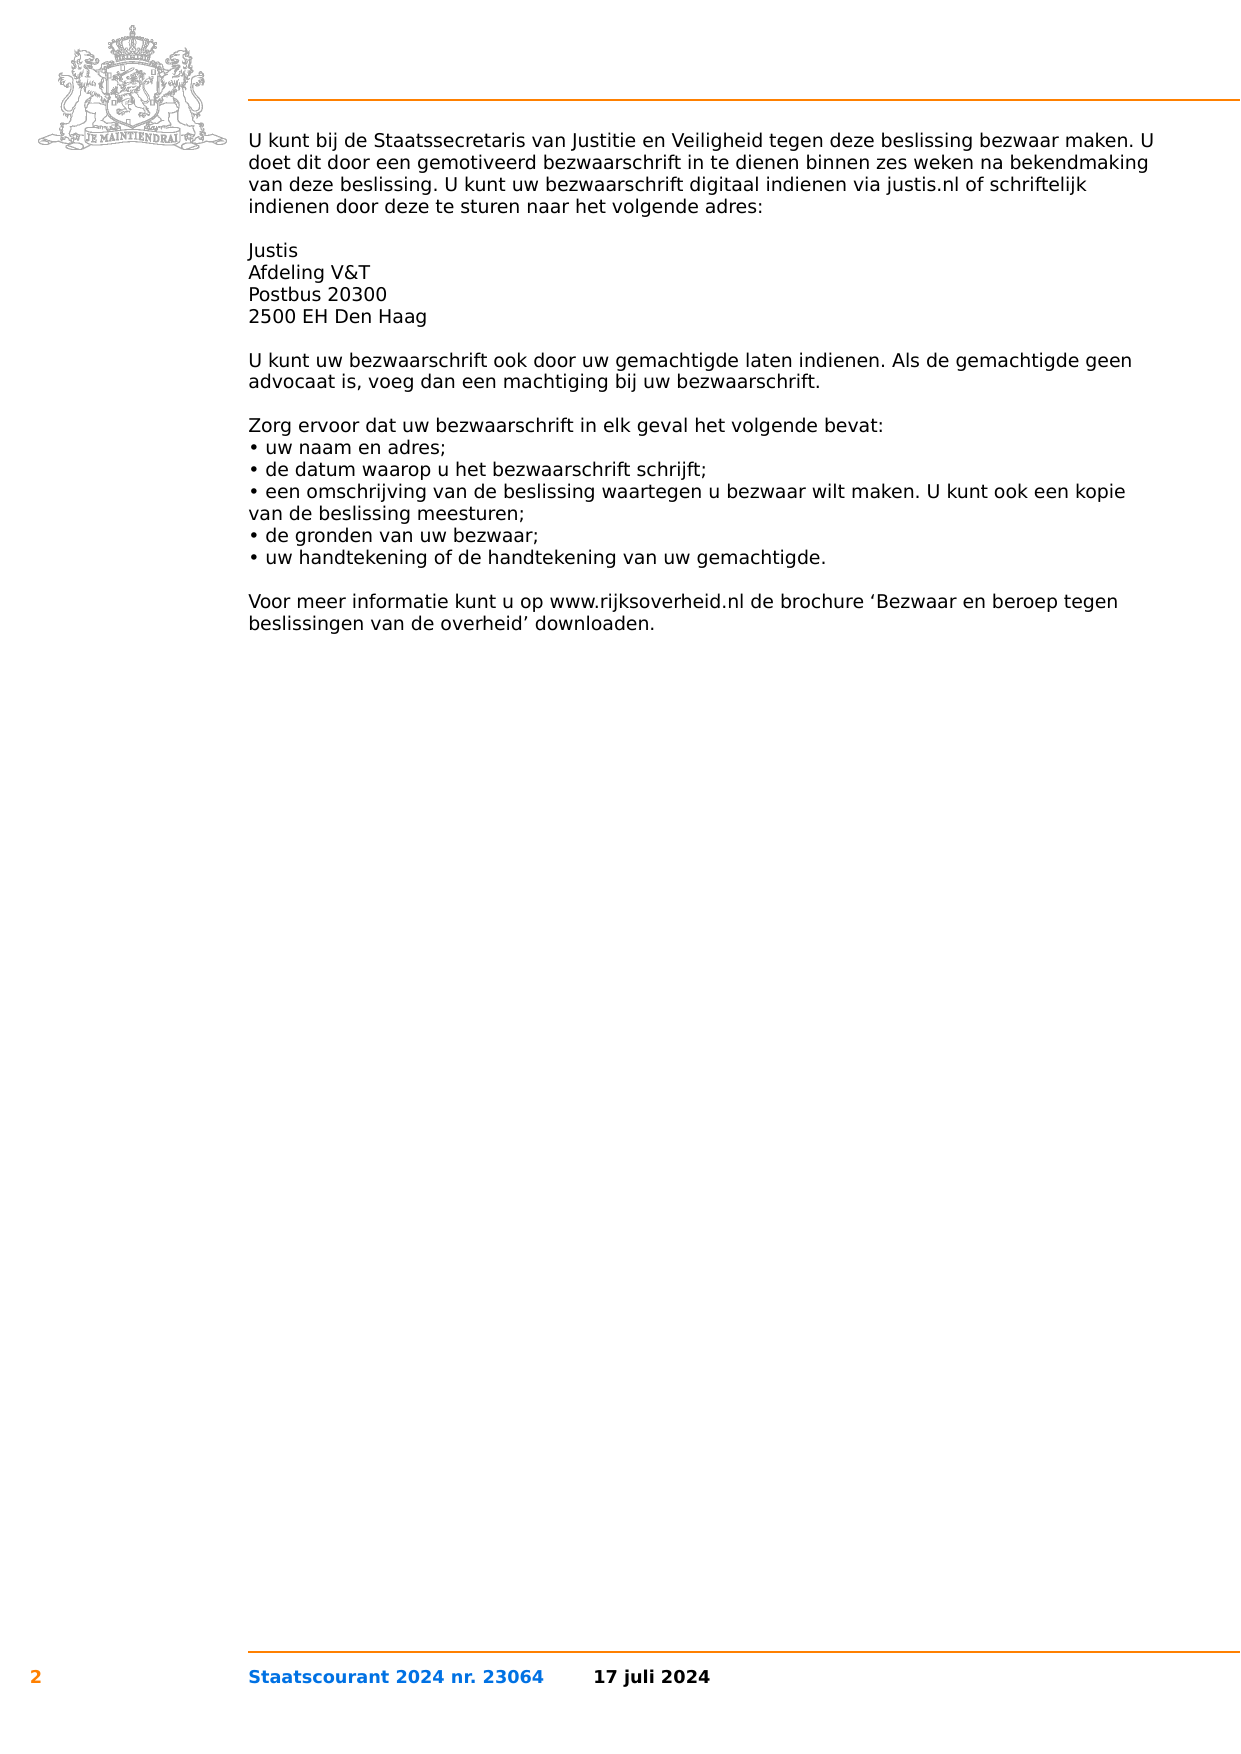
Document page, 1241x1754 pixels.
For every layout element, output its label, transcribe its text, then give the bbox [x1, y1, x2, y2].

text Justis [248, 240, 1163, 262]
text Zorg ervoor dat uw bezwaarschrift in elk geval het volgende bevat: [248, 415, 1163, 437]
text • de datum waarop u het bezwaarschrift schrijft; [248, 459, 1163, 481]
text Postbus 20300 [248, 284, 1163, 306]
text • de gronden van uw bezwaar; [248, 525, 1163, 547]
text 2500 EH Den Haag [248, 306, 1163, 328]
picture [38, 25, 227, 150]
text • uw naam en adres; [248, 437, 1163, 459]
text Voor meer informatie kunt u op www.rijksoverheid.nl de brochure ‘Bezwaar en beroep tegen beslissingen van de overheid’ downloaden. [248, 591, 1163, 635]
text • uw handtekening of de handtekening van uw gemachtigde. [248, 547, 1163, 569]
text Afdeling V&T [248, 262, 1163, 284]
text U kunt bij de Staatssecretaris van Justitie en Veiligheid tegen deze beslissing bezwaar maken. U doet dit door een gemotiveerd bezwaarschrift in te dienen binnen zes weken na bekendmaking van deze beslissing. U kunt uw bezwaarschrift digitaal indienen via justis.nl of schriftelijk indienen door deze te sturen naar het volgende adres: [248, 130, 1163, 218]
text U kunt uw bezwaarschrift ook door uw gemachtigde laten indienen. Als de gemachtigde geen advocaat is, voeg dan een machtiging bij uw bezwaarschrift. [248, 349, 1163, 393]
text • een omschrijving van de beslissing waartegen u bezwaar wilt maken. U kunt ook een kopie van de beslissing meesturen; [248, 481, 1163, 525]
